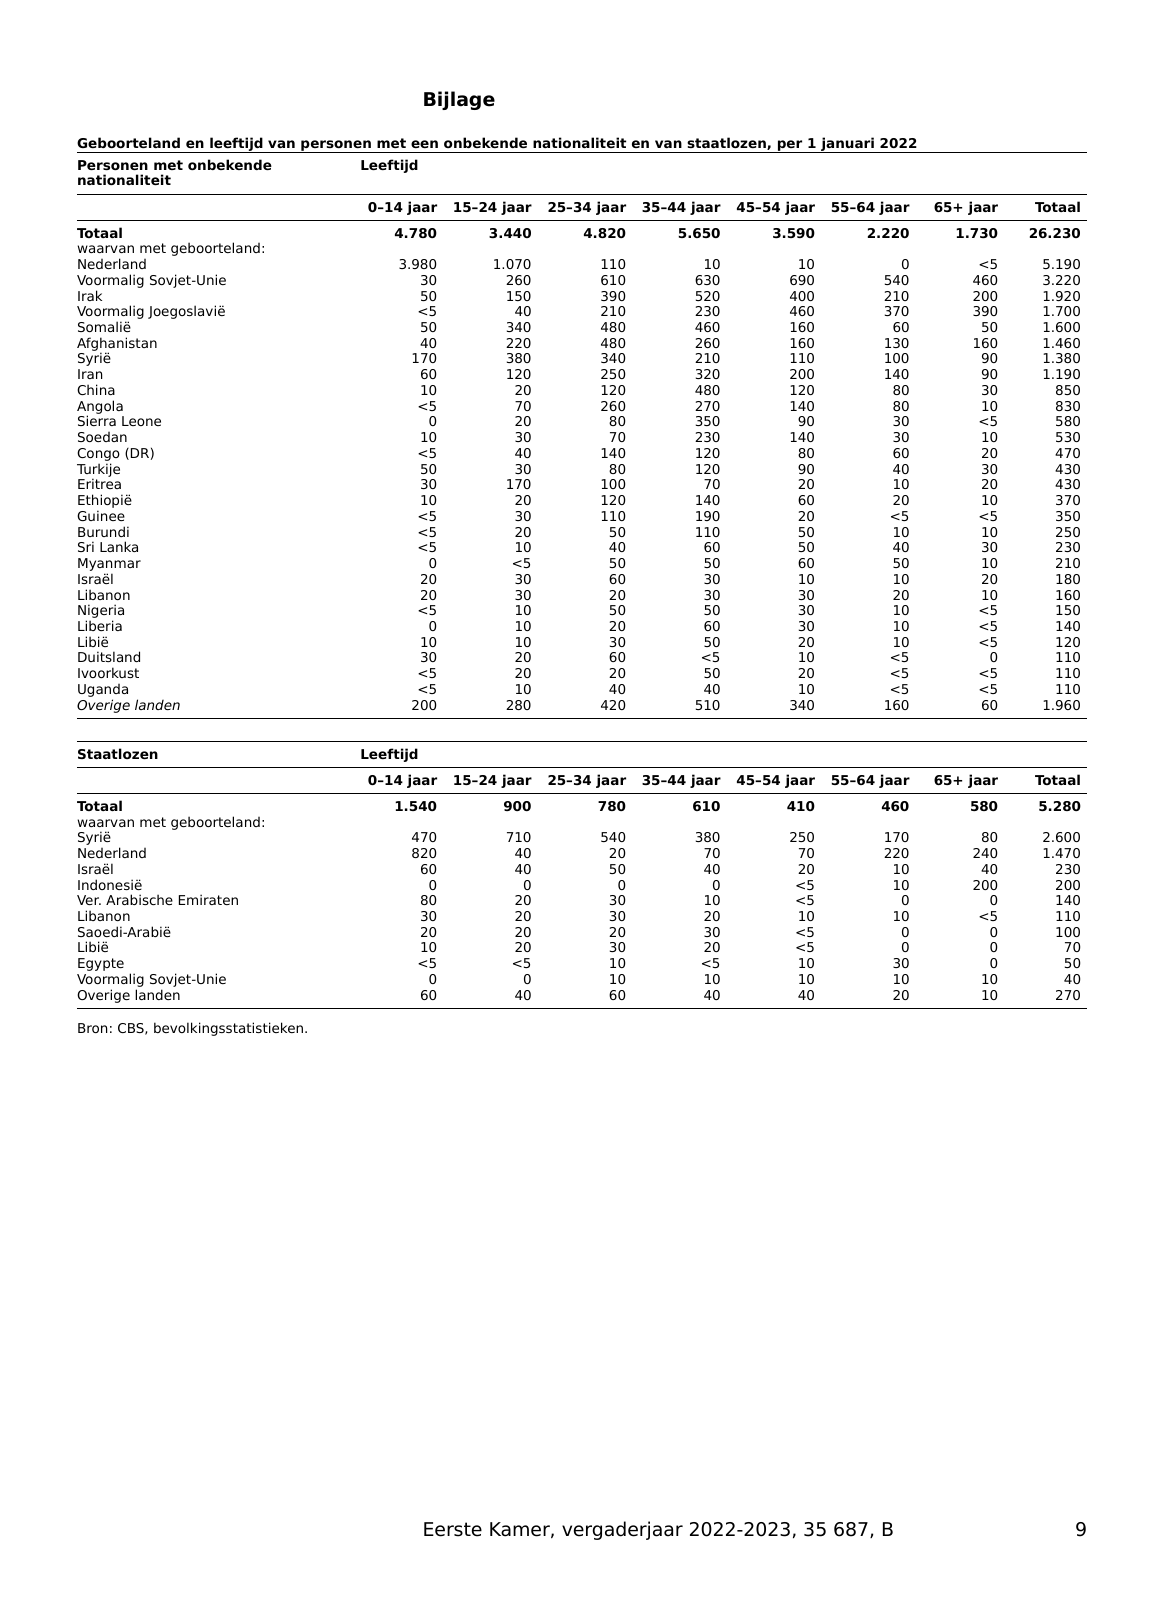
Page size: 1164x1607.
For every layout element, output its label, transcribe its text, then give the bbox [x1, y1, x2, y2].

table_cell Israël [77, 862, 354, 877]
table_cell 260 [537, 399, 632, 414]
table_cell 10 [354, 940, 443, 956]
table_cell 20 [443, 383, 537, 398]
table_cell Afghanistan [77, 336, 354, 351]
table_cell 25–34 jaar [537, 195, 632, 220]
table_cell 10 [821, 878, 915, 893]
table_cell Ivoorkust [77, 666, 354, 682]
table_cell <5 [354, 446, 443, 461]
table_cell 0 [821, 940, 915, 956]
table_cell 80 [726, 446, 821, 461]
table_cell 110 [1004, 682, 1087, 697]
subtitle Bijlage [77, 89, 1087, 111]
table_cell 4.780 [354, 221, 443, 241]
table_cell 10 [354, 430, 443, 446]
table_cell 200 [354, 698, 443, 718]
table_cell 50 [726, 540, 821, 556]
table_cell 40 [726, 988, 821, 1008]
table_cell 510 [632, 698, 726, 718]
table_cell 60 [726, 556, 821, 572]
table_cell 250 [726, 830, 821, 846]
table_cell 160 [726, 320, 821, 336]
table_cell 110 [1004, 650, 1087, 666]
table_cell 30 [537, 940, 632, 956]
table_cell 20 [537, 666, 632, 682]
table_cell 0 [821, 893, 915, 909]
table_cell 60 [354, 988, 443, 1008]
table_cell Myanmar [77, 556, 354, 572]
table_cell <5 [354, 603, 443, 619]
table_cell 20 [915, 446, 1004, 461]
table_cell 230 [1004, 540, 1087, 556]
table_cell China [77, 383, 354, 398]
table_cell 1.380 [1004, 351, 1087, 367]
table_cell 0 [443, 972, 537, 987]
table_cell 850 [1004, 383, 1087, 398]
table_cell 120 [443, 367, 537, 383]
table_cell 140 [1004, 619, 1087, 634]
table_cell [77, 195, 354, 220]
table_cell 50 [632, 556, 726, 572]
table_cell [821, 241, 915, 257]
table_cell 10 [821, 972, 915, 987]
table_cell 40 [632, 862, 726, 877]
table_cell 400 [726, 289, 821, 304]
table_cell 10 [632, 893, 726, 909]
table_cell 30 [443, 509, 537, 524]
table_header Geboorteland en leeftijd van personen met een onbekende nationaliteit en van staatlozen, per 1 januari 2022 [77, 136, 1087, 152]
table_cell 40 [354, 336, 443, 351]
table_cell 610 [632, 794, 726, 814]
table_cell 10 [821, 524, 915, 540]
table_cell 140 [1004, 893, 1087, 909]
table_cell 3.220 [1004, 273, 1087, 288]
table_cell Sri Lanka [77, 540, 354, 556]
table_cell [354, 241, 443, 257]
table_cell 55–64 jaar [821, 768, 915, 793]
table_cell 30 [354, 650, 443, 666]
table_cell [726, 241, 821, 257]
table_cell 2.220 [821, 221, 915, 241]
table_cell 20 [443, 414, 537, 430]
table_cell 10 [915, 524, 1004, 540]
table_cell 30 [443, 572, 537, 587]
table_cell 0 [632, 878, 726, 893]
table_cell 40 [443, 862, 537, 877]
table_cell 50 [537, 556, 632, 572]
table_cell 50 [354, 289, 443, 304]
table_cell 30 [354, 477, 443, 493]
table_cell 780 [537, 794, 632, 814]
table_cell 20 [443, 650, 537, 666]
table_cell 10 [726, 972, 821, 987]
table_cell Libië [77, 940, 354, 956]
table_cell 0 [915, 650, 1004, 666]
table_cell 80 [821, 383, 915, 398]
table_cell 480 [537, 320, 632, 336]
table_cell 20 [443, 666, 537, 682]
table_cell 20 [726, 509, 821, 524]
table_cell 70 [632, 477, 726, 493]
table_cell Bron: CBS, bevolkingsstatistieken. [77, 1009, 1087, 1036]
table_cell 20 [537, 587, 632, 603]
table_cell 90 [726, 461, 821, 477]
table_cell 240 [915, 846, 1004, 862]
table_cell 0 [915, 956, 1004, 972]
table_cell 30 [726, 619, 821, 634]
table_cell 480 [632, 383, 726, 398]
table_cell Sierra Leone [77, 414, 354, 430]
table_cell 20 [726, 477, 821, 493]
table_cell <5 [354, 540, 443, 556]
table_cell 390 [915, 304, 1004, 320]
table_cell Leeftijd [354, 153, 1087, 194]
table_cell 0 [354, 878, 443, 893]
table_cell 50 [537, 862, 632, 877]
table_cell <5 [354, 304, 443, 320]
table_cell 10 [537, 956, 632, 972]
table_cell Personen met onbekende nationaliteit [77, 153, 354, 194]
table_cell <5 [354, 509, 443, 524]
table_cell 30 [632, 572, 726, 587]
table_cell 30 [443, 430, 537, 446]
table_cell Soedan [77, 430, 354, 446]
table_cell 20 [354, 587, 443, 603]
table_cell 120 [537, 493, 632, 509]
table_cell <5 [354, 666, 443, 682]
table_cell 50 [632, 635, 726, 650]
table_cell [443, 815, 537, 830]
table_cell <5 [354, 682, 443, 697]
table_cell 270 [632, 399, 726, 414]
table_cell 200 [1004, 878, 1087, 893]
table_cell [1004, 241, 1087, 257]
table_cell 10 [821, 619, 915, 634]
table_cell 40 [537, 540, 632, 556]
table_cell [443, 241, 537, 257]
table_cell 1.460 [1004, 336, 1087, 351]
table_cell 90 [726, 414, 821, 430]
table_cell 20 [443, 524, 537, 540]
table_cell 100 [537, 477, 632, 493]
table_cell 20 [443, 925, 537, 940]
table_cell 30 [354, 909, 443, 924]
table_cell <5 [726, 940, 821, 956]
table_cell 280 [443, 698, 537, 718]
table_cell <5 [915, 909, 1004, 924]
table_cell <5 [915, 666, 1004, 682]
table_cell 15–24 jaar [443, 768, 537, 793]
table_cell [1004, 815, 1087, 830]
table_cell 26.230 [1004, 221, 1087, 241]
table_cell 50 [726, 524, 821, 540]
table_cell 20 [632, 940, 726, 956]
table_cell 30 [915, 461, 1004, 477]
table_cell Voormalig Sovjet-Unie [77, 972, 354, 987]
table_cell 100 [821, 351, 915, 367]
table_cell 40 [537, 682, 632, 697]
table_cell 540 [537, 830, 632, 846]
table_cell 420 [537, 698, 632, 718]
table_cell 50 [354, 461, 443, 477]
table_cell Totaal [1004, 195, 1087, 220]
table_cell 65+ jaar [915, 768, 1004, 793]
table_cell 30 [443, 461, 537, 477]
table_cell 370 [1004, 493, 1087, 509]
table_cell <5 [632, 956, 726, 972]
table_cell <5 [915, 682, 1004, 697]
table_cell 580 [915, 794, 1004, 814]
table_cell 140 [821, 367, 915, 383]
table_cell 0–14 jaar [354, 768, 443, 793]
table_cell [726, 815, 821, 830]
table_cell <5 [915, 603, 1004, 619]
table_cell 140 [726, 430, 821, 446]
table_cell waarvan met geboorteland: [77, 815, 354, 830]
table_cell 370 [821, 304, 915, 320]
table_cell 20 [821, 493, 915, 509]
table_cell <5 [354, 956, 443, 972]
table_cell 140 [632, 493, 726, 509]
table_cell 340 [726, 698, 821, 718]
table_cell 220 [821, 846, 915, 862]
table_cell 190 [632, 509, 726, 524]
table_cell <5 [443, 556, 537, 572]
table_cell 260 [443, 273, 537, 288]
table_cell 70 [632, 846, 726, 862]
table_cell 5.190 [1004, 257, 1087, 273]
table_cell 210 [821, 289, 915, 304]
table_cell 30 [632, 587, 726, 603]
table_cell 10 [443, 603, 537, 619]
table_cell <5 [443, 956, 537, 972]
table_cell <5 [821, 509, 915, 524]
table_cell Burundi [77, 524, 354, 540]
table_cell 230 [632, 304, 726, 320]
table_cell 1.470 [1004, 846, 1087, 862]
table_cell Libië [77, 635, 354, 650]
table_cell Turkije [77, 461, 354, 477]
table_cell 130 [821, 336, 915, 351]
table_cell 30 [632, 925, 726, 940]
table_cell 380 [632, 830, 726, 846]
table_cell 460 [726, 304, 821, 320]
table_cell 1.700 [1004, 304, 1087, 320]
table_cell Egypte [77, 956, 354, 972]
table_cell 50 [632, 666, 726, 682]
table_cell Somalië [77, 320, 354, 336]
table_cell 60 [632, 540, 726, 556]
table_cell 0 [354, 972, 443, 987]
table_cell 10 [632, 972, 726, 987]
table_cell Totaal [1004, 768, 1087, 793]
table_cell 10 [821, 603, 915, 619]
table_cell <5 [821, 650, 915, 666]
table_cell 230 [1004, 862, 1087, 877]
table_cell 250 [537, 367, 632, 383]
table_cell 70 [443, 399, 537, 414]
table_cell 140 [726, 399, 821, 414]
table_cell 1.920 [1004, 289, 1087, 304]
table_cell 0 [354, 556, 443, 572]
table_cell <5 [632, 650, 726, 666]
table_cell Libanon [77, 909, 354, 924]
table_cell 170 [821, 830, 915, 846]
table_cell 80 [537, 461, 632, 477]
table_cell 50 [354, 320, 443, 336]
table_cell 10 [632, 257, 726, 273]
table_cell 50 [537, 524, 632, 540]
table_cell 120 [1004, 635, 1087, 650]
table_cell [915, 815, 1004, 830]
table_cell 0 [821, 257, 915, 273]
table_cell 40 [443, 846, 537, 862]
table_cell Nederland [77, 846, 354, 862]
table_cell 10 [443, 635, 537, 650]
table_cell 40 [915, 862, 1004, 877]
table_cell 830 [1004, 399, 1087, 414]
table_cell 170 [354, 351, 443, 367]
table_cell 160 [915, 336, 1004, 351]
table_cell Saoedi-Arabië [77, 925, 354, 940]
table_cell 350 [632, 414, 726, 430]
table_cell <5 [821, 682, 915, 697]
table_cell 20 [915, 477, 1004, 493]
table_cell 530 [1004, 430, 1087, 446]
table_cell 80 [354, 893, 443, 909]
table_cell 30 [726, 587, 821, 603]
table_cell Voormalig Joegoslavië [77, 304, 354, 320]
table_cell 180 [1004, 572, 1087, 587]
table_cell 1.960 [1004, 698, 1087, 718]
table_cell 10 [821, 477, 915, 493]
table_cell Indonesië [77, 878, 354, 893]
table_cell 55–64 jaar [821, 195, 915, 220]
table_cell 10 [915, 988, 1004, 1008]
table_cell 10 [821, 572, 915, 587]
table_cell <5 [915, 619, 1004, 634]
table_cell 20 [354, 572, 443, 587]
table_cell Overige landen [77, 988, 354, 1008]
table_cell 40 [443, 304, 537, 320]
table_cell 470 [354, 830, 443, 846]
table_cell 20 [726, 635, 821, 650]
table_cell 10 [354, 383, 443, 398]
table_cell 0 [915, 893, 1004, 909]
table_cell 390 [537, 289, 632, 304]
table_cell 580 [1004, 414, 1087, 430]
table_cell 110 [1004, 666, 1087, 682]
table_cell 20 [443, 493, 537, 509]
table_cell 20 [443, 909, 537, 924]
table_cell 610 [537, 273, 632, 288]
table_cell 50 [821, 556, 915, 572]
table_cell 30 [821, 956, 915, 972]
table_cell 40 [821, 540, 915, 556]
table_cell Angola [77, 399, 354, 414]
table_cell 30 [821, 430, 915, 446]
table_cell 50 [537, 603, 632, 619]
table_cell 10 [821, 635, 915, 650]
table_cell [915, 241, 1004, 257]
table_cell 10 [915, 399, 1004, 414]
table_cell 120 [537, 383, 632, 398]
table_cell 10 [915, 556, 1004, 572]
table_cell 250 [1004, 524, 1087, 540]
table_cell 50 [1004, 956, 1087, 972]
table_cell Nederland [77, 257, 354, 273]
table_cell [77, 768, 354, 793]
table_cell <5 [726, 893, 821, 909]
table_cell 470 [1004, 446, 1087, 461]
table_cell Totaal [77, 221, 354, 241]
table_cell 1.730 [915, 221, 1004, 241]
table_cell 350 [1004, 509, 1087, 524]
table_cell 30 [537, 635, 632, 650]
table_cell 20 [537, 925, 632, 940]
table_cell 45–54 jaar [726, 768, 821, 793]
table_cell 10 [821, 862, 915, 877]
table_cell 30 [537, 893, 632, 909]
table_cell 110 [537, 257, 632, 273]
table_cell 160 [821, 698, 915, 718]
table_cell Liberia [77, 619, 354, 634]
table_cell 80 [537, 414, 632, 430]
table_cell 260 [632, 336, 726, 351]
table_cell 150 [443, 289, 537, 304]
table_cell 160 [1004, 587, 1087, 603]
table_cell 10 [915, 493, 1004, 509]
table_cell 20 [726, 666, 821, 682]
table_cell 15–24 jaar [443, 195, 537, 220]
table_cell 5.280 [1004, 794, 1087, 814]
table_header Leeftijd [354, 742, 1087, 767]
table_cell 220 [443, 336, 537, 351]
table_cell 110 [537, 509, 632, 524]
table_cell 10 [443, 540, 537, 556]
table_cell 20 [443, 893, 537, 909]
table_cell 45–54 jaar [726, 195, 821, 220]
table_cell 380 [443, 351, 537, 367]
table_cell 100 [1004, 925, 1087, 940]
table_cell <5 [915, 635, 1004, 650]
table_cell 30 [915, 383, 1004, 398]
table_cell 430 [1004, 461, 1087, 477]
table_cell 540 [821, 273, 915, 288]
table_cell 10 [726, 257, 821, 273]
table_cell 10 [537, 972, 632, 987]
table_cell 60 [821, 320, 915, 336]
table_cell 0 [354, 414, 443, 430]
table_cell <5 [821, 666, 915, 682]
table_cell Israël [77, 572, 354, 587]
table_cell 30 [443, 587, 537, 603]
table_cell 110 [632, 524, 726, 540]
table_cell 10 [354, 493, 443, 509]
table_cell 5.650 [632, 221, 726, 241]
table_cell 0 [354, 619, 443, 634]
table_cell 20 [354, 925, 443, 940]
table_cell 10 [726, 650, 821, 666]
table_cell 900 [443, 794, 537, 814]
table_cell 90 [915, 367, 1004, 383]
table_cell 0 [821, 925, 915, 940]
table_cell Iran [77, 367, 354, 383]
table_cell [537, 241, 632, 257]
table_cell Syrië [77, 351, 354, 367]
table_cell 60 [915, 698, 1004, 718]
table_cell 1.540 [354, 794, 443, 814]
table_cell 60 [821, 446, 915, 461]
table_cell 460 [632, 320, 726, 336]
table_cell Uganda [77, 682, 354, 697]
table_cell 0 [443, 878, 537, 893]
table_cell 10 [443, 682, 537, 697]
table_cell 520 [632, 289, 726, 304]
table_cell <5 [915, 509, 1004, 524]
table_cell 690 [726, 273, 821, 288]
table_cell 210 [1004, 556, 1087, 572]
table_cell 340 [537, 351, 632, 367]
table_cell 35–44 jaar [632, 768, 726, 793]
table_cell 120 [726, 383, 821, 398]
table_cell 10 [726, 909, 821, 924]
table_cell 20 [443, 940, 537, 956]
table_cell 430 [1004, 477, 1087, 493]
table_cell 140 [537, 446, 632, 461]
table_cell 40 [821, 461, 915, 477]
table_cell 90 [915, 351, 1004, 367]
table_cell 340 [443, 320, 537, 336]
table_cell Guinee [77, 509, 354, 524]
table_cell Totaal [77, 794, 354, 814]
table_cell 0 [915, 940, 1004, 956]
table_cell 1.190 [1004, 367, 1087, 383]
table_cell 3.980 [354, 257, 443, 273]
table_cell 80 [821, 399, 915, 414]
table_cell 170 [443, 477, 537, 493]
table_cell 25–34 jaar [537, 768, 632, 793]
table_cell 40 [632, 682, 726, 697]
table_cell 70 [726, 846, 821, 862]
table_cell 0 [915, 925, 1004, 940]
table_cell Congo (DR) [77, 446, 354, 461]
table_cell 200 [726, 367, 821, 383]
table_cell waarvan met geboorteland: [77, 241, 354, 257]
table_cell Duitsland [77, 650, 354, 666]
table_cell 4.820 [537, 221, 632, 241]
table_cell 110 [1004, 909, 1087, 924]
table_cell 10 [726, 682, 821, 697]
table_cell 2.600 [1004, 830, 1087, 846]
table_cell 710 [443, 830, 537, 846]
table_cell 110 [726, 351, 821, 367]
table_cell 460 [821, 794, 915, 814]
table_cell Ver. Arabische Emiraten [77, 893, 354, 909]
table_cell [632, 241, 726, 257]
table_cell 20 [726, 862, 821, 877]
table_cell 30 [821, 414, 915, 430]
table_cell 80 [915, 830, 1004, 846]
table_cell 50 [632, 603, 726, 619]
table_cell 30 [915, 540, 1004, 556]
table_cell 30 [354, 273, 443, 288]
table_cell 3.590 [726, 221, 821, 241]
table_cell [354, 815, 443, 830]
table_cell 410 [726, 794, 821, 814]
table_cell 35–44 jaar [632, 195, 726, 220]
table_cell 20 [821, 988, 915, 1008]
table_cell 630 [632, 273, 726, 288]
table_cell 20 [537, 846, 632, 862]
table_cell Syrië [77, 830, 354, 846]
table_cell 0 [537, 878, 632, 893]
table_cell [537, 815, 632, 830]
table_cell 200 [915, 878, 1004, 893]
table_cell [821, 815, 915, 830]
table_cell 10 [821, 909, 915, 924]
table_cell 1.070 [443, 257, 537, 273]
table_cell 20 [632, 909, 726, 924]
table_cell 10 [915, 587, 1004, 603]
table_cell 120 [632, 446, 726, 461]
table_cell 60 [537, 988, 632, 1008]
table_cell 60 [354, 862, 443, 877]
table_cell 60 [537, 650, 632, 666]
table_cell [632, 815, 726, 830]
table_cell 10 [915, 972, 1004, 987]
table_cell 60 [537, 572, 632, 587]
table_cell Libanon [77, 587, 354, 603]
table_cell 20 [821, 587, 915, 603]
table_cell 1.600 [1004, 320, 1087, 336]
table_cell 120 [632, 461, 726, 477]
table_cell 820 [354, 846, 443, 862]
table_cell <5 [915, 257, 1004, 273]
table_cell Voormalig Sovjet-Unie [77, 273, 354, 288]
table_cell 10 [726, 572, 821, 587]
table_cell 10 [726, 956, 821, 972]
table_cell 40 [443, 988, 537, 1008]
table_cell <5 [726, 878, 821, 893]
table_cell 3.440 [443, 221, 537, 241]
table_cell 230 [632, 430, 726, 446]
table_cell 60 [726, 493, 821, 509]
table_cell <5 [354, 399, 443, 414]
table_cell 30 [537, 909, 632, 924]
table_cell 320 [632, 367, 726, 383]
table_cell 70 [537, 430, 632, 446]
table_cell Irak [77, 289, 354, 304]
table_cell 10 [354, 635, 443, 650]
table_cell 160 [726, 336, 821, 351]
table_cell 20 [915, 572, 1004, 587]
table_cell Overige landen [77, 698, 354, 718]
table_cell 65+ jaar [915, 195, 1004, 220]
table_cell 40 [443, 446, 537, 461]
table_cell Eritrea [77, 477, 354, 493]
table_cell Nigeria [77, 603, 354, 619]
table_cell 10 [915, 430, 1004, 446]
table_cell Ethiopië [77, 493, 354, 509]
table_cell 70 [1004, 940, 1087, 956]
table_cell 60 [632, 619, 726, 634]
table_cell 270 [1004, 988, 1087, 1008]
table_cell 40 [1004, 972, 1087, 987]
table_cell 60 [354, 367, 443, 383]
table_cell 20 [537, 619, 632, 634]
table_cell 200 [915, 289, 1004, 304]
table_cell 210 [632, 351, 726, 367]
table_cell 40 [632, 988, 726, 1008]
table_cell 150 [1004, 603, 1087, 619]
table_cell 210 [537, 304, 632, 320]
table_cell 0–14 jaar [354, 195, 443, 220]
table_cell <5 [354, 524, 443, 540]
table_cell 10 [443, 619, 537, 634]
table_cell 460 [915, 273, 1004, 288]
table_cell 30 [726, 603, 821, 619]
table_header Staatlozen [77, 742, 354, 767]
table_cell 50 [915, 320, 1004, 336]
table_cell 480 [537, 336, 632, 351]
table_cell <5 [726, 925, 821, 940]
table_cell <5 [915, 414, 1004, 430]
